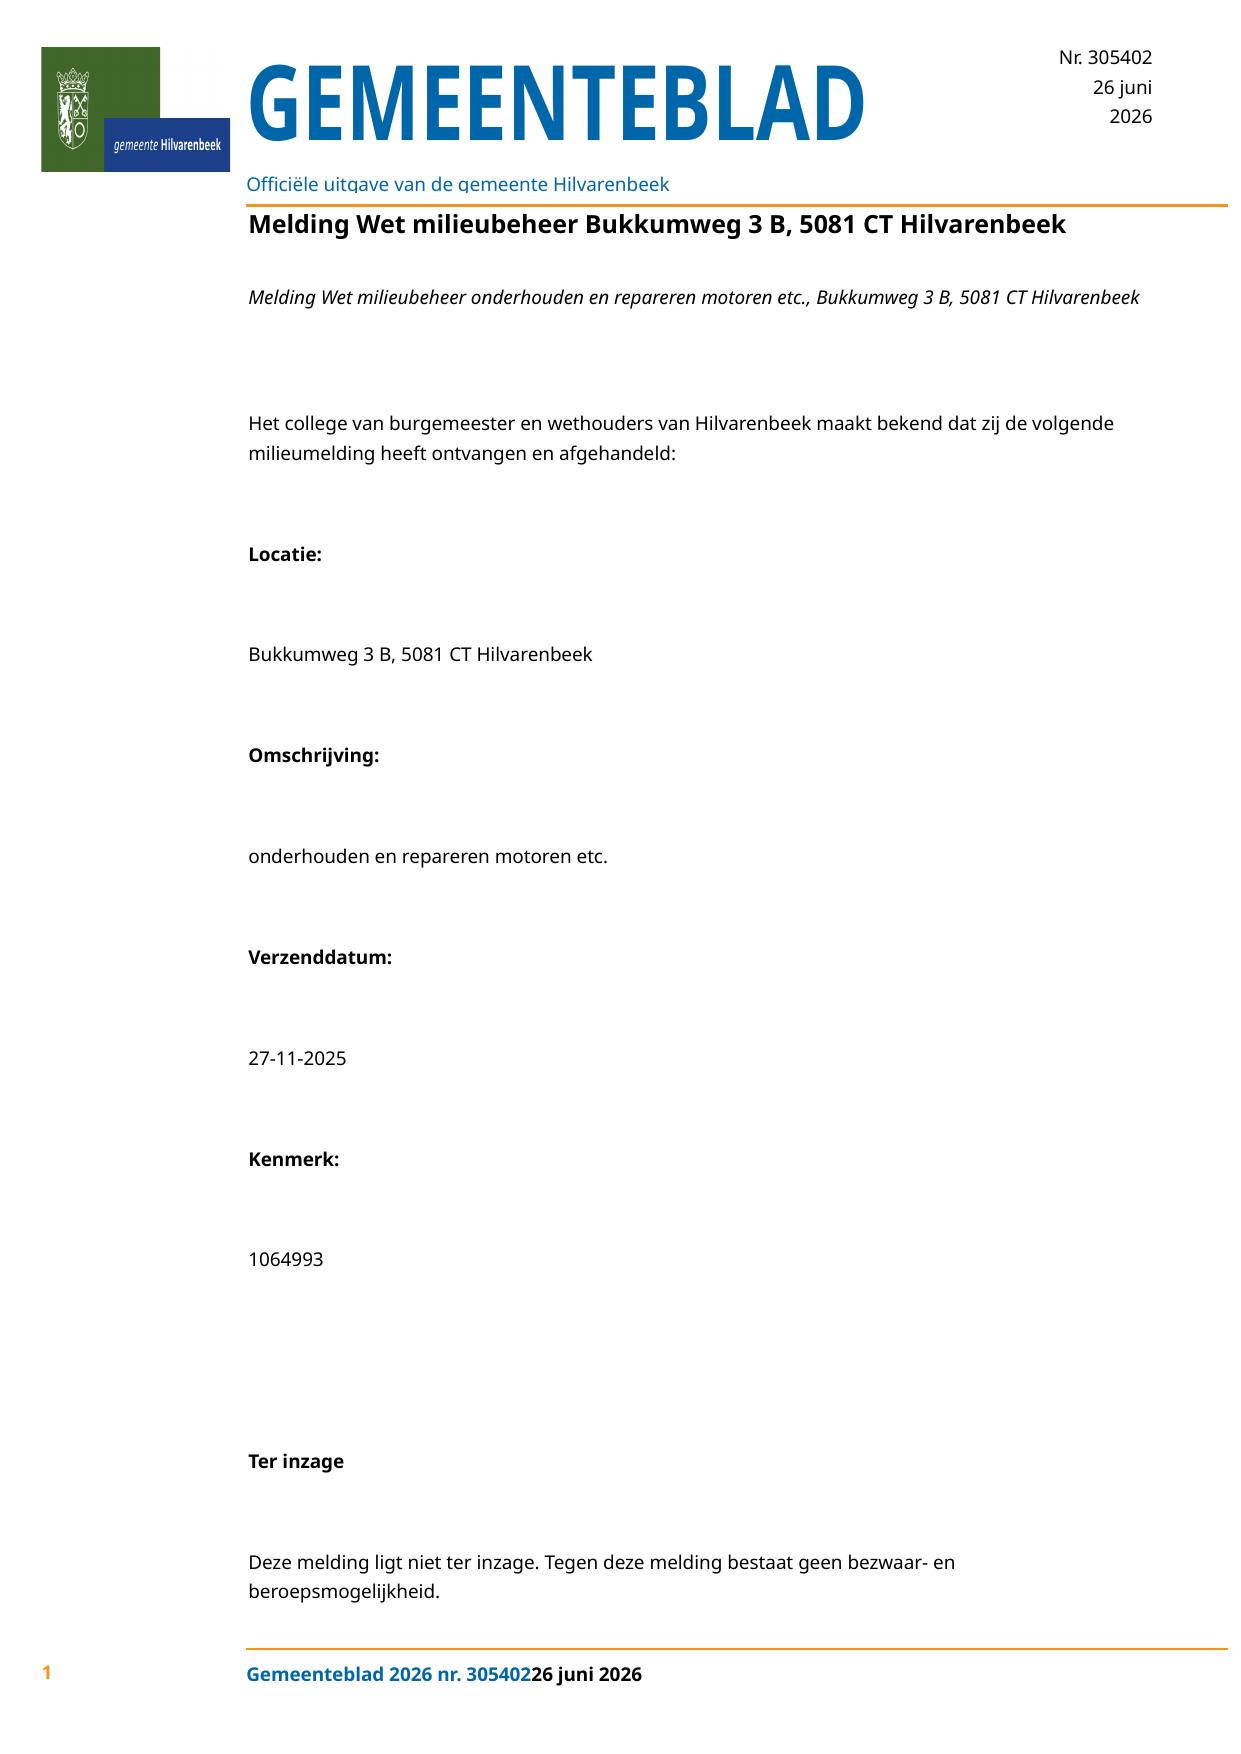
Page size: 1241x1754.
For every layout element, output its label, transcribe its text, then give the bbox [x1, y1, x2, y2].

picture [41, 47, 231, 172]
text 1064993 [248, 1247, 1152, 1272]
text Omschrijving: [248, 742, 1152, 768]
text Bukkumweg 3 B, 5081 CT Hilvarenbeek [248, 642, 1152, 667]
text Kenmerk: [248, 1146, 1152, 1172]
text onderhouden en repareren motoren etc. [248, 843, 1152, 869]
text 27-11-2025 [248, 1045, 1152, 1071]
text Melding Wet milieubeheer onderhouden en repareren motoren etc., Bukkumweg 3 B, 5081 CT Hilvarenbeek [248, 284, 1152, 309]
text Melding Wet milieubeheer Bukkumweg 3 B, 5081 CT Hilvarenbeek [248, 207, 1152, 241]
text Deze melding ligt niet ter inzage. Tegen deze melding bestaat geen bezwaar- en beroepsmogelijkheid. [248, 1549, 1152, 1604]
text Locatie: [248, 541, 1152, 567]
text Verzenddatum: [248, 944, 1152, 970]
text Ter inzage [248, 1448, 1152, 1474]
text Het college van burgemeester en wethouders van Hilvarenbeek maakt bekend dat zij de volgende milieumelding heeft ontvangen en afgehandeld: [248, 410, 1152, 466]
